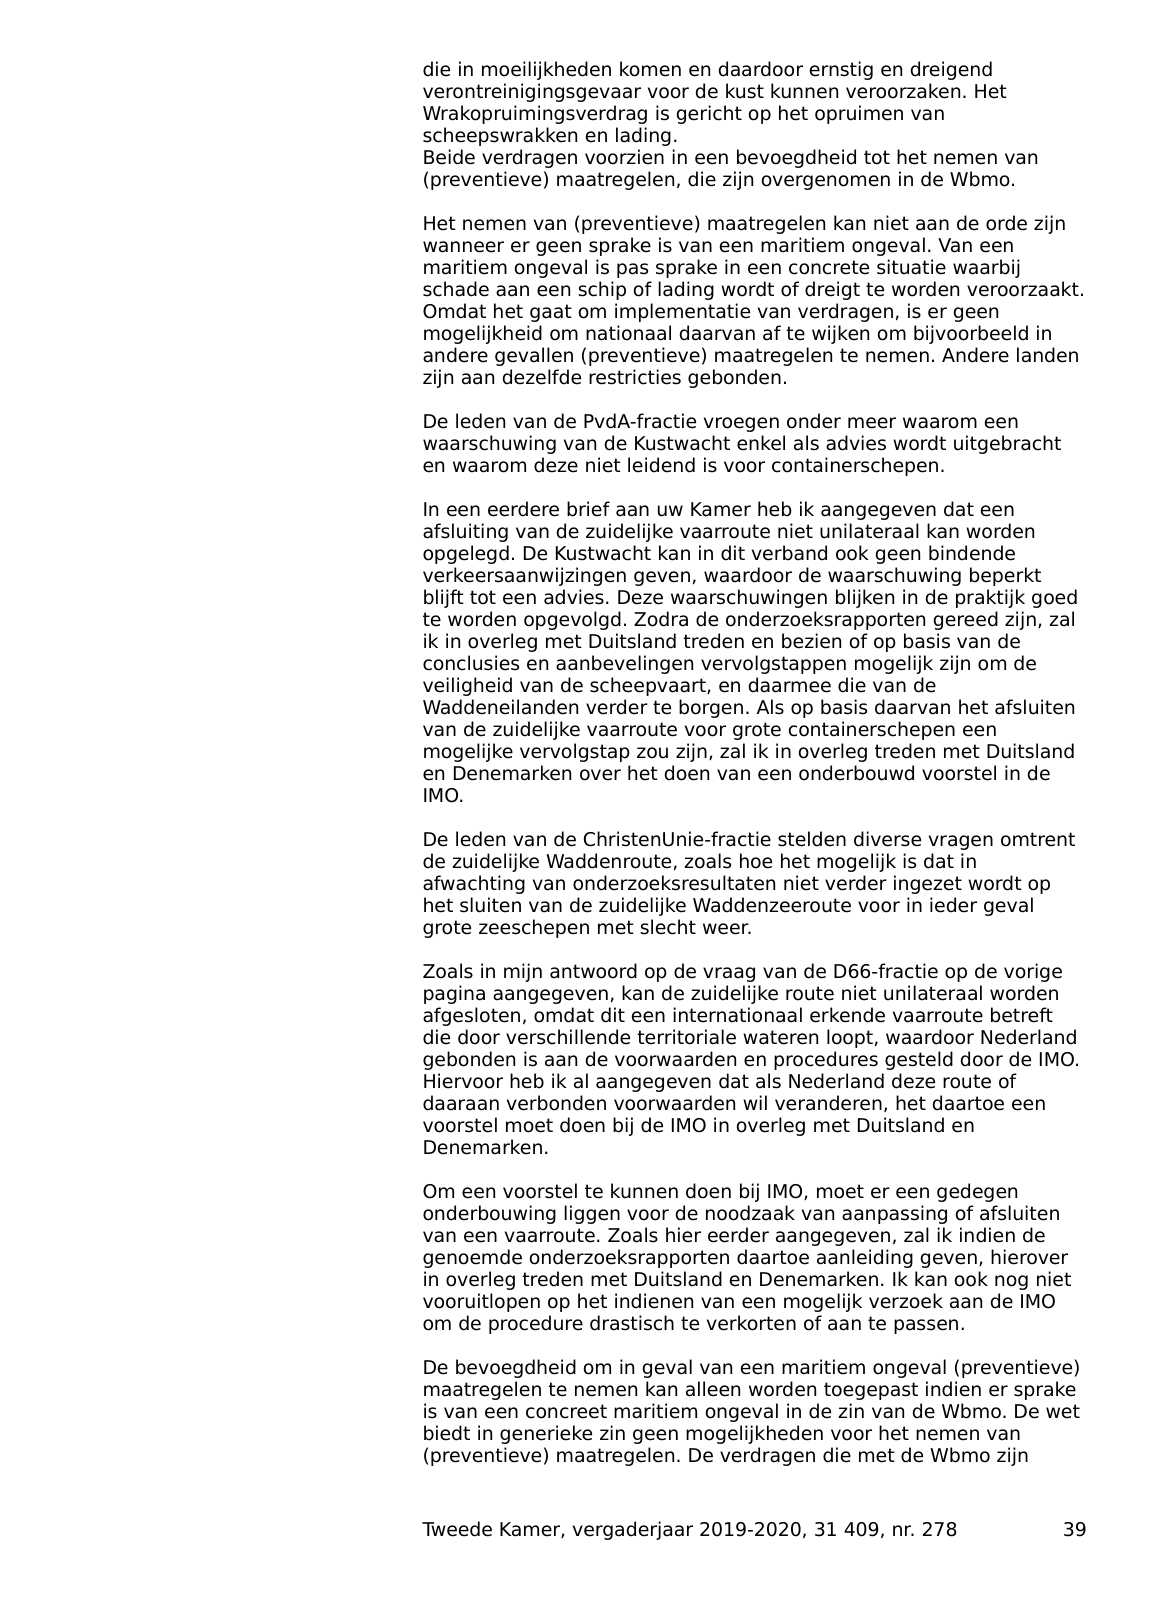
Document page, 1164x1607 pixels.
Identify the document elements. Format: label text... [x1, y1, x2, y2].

text Beide verdragen voorzien in een bevoegdheid tot het nemen van (preventieve) maatregelen, die zijn overgenomen in de Wbmo. [422, 147, 1087, 191]
text In een eerdere brief aan uw Kamer heb ik aangegeven dat een afsluiting van de zuidelijke vaarroute niet unilateraal kan worden opgelegd. De Kustwacht kan in dit verband ook geen bindende verkeersaanwijzingen geven, waardoor de waarschuwing beperkt blijft tot een advies. Deze waarschuwingen blijken in de praktijk goed te worden opgevolgd. Zodra de onderzoeksrapporten gereed zijn, zal ik in overleg met Duitsland treden en bezien of op basis van de conclusies en aanbevelingen vervolgstappen mogelijk zijn om de veiligheid van de scheepvaart, en daarmee die van de Waddeneilanden verder te borgen. Als op basis daarvan het afsluiten van de zuidelijke vaarroute voor grote containerschepen een mogelijke vervolgstap zou zijn, zal ik in overleg treden met Duitsland en Denemarken over het doen van een onderbouwd voorstel in de IMO. [422, 499, 1087, 807]
text De leden van de ChristenUnie-fractie stelden diverse vragen omtrent de zuidelijke Waddenroute, zoals hoe het mogelijk is dat in afwachting van onderzoeksresultaten niet verder ingezet wordt op het sluiten van de zuidelijke Waddenzeeroute voor in ieder geval grote zeeschepen met slecht weer. [422, 829, 1087, 939]
text Zoals in mijn antwoord op de vraag van de D66-fractie op de vorige pagina aangegeven, kan de zuidelijke route niet unilateraal worden afgesloten, omdat dit een internationaal erkende vaarroute betreft die door verschillende territoriale wateren loopt, waardoor Nederland gebonden is aan de voorwaarden en procedures gesteld door de IMO. Hiervoor heb ik al aangegeven dat als Nederland deze route of daaraan verbonden voorwaarden wil veranderen, het daartoe een voorstel moet doen bij de IMO in overleg met Duitsland en Denemarken. [422, 961, 1087, 1159]
text die in moeilijkheden komen en daardoor ernstig en dreigend verontreinigingsgevaar voor de kust kunnen veroorzaken. Het Wrakopruimingsverdrag is gericht op het opruimen van scheepswrakken en lading. [422, 59, 1087, 147]
text De leden van de PvdA-fractie vroegen onder meer waarom een waarschuwing van de Kustwacht enkel als advies wordt uitgebracht en waarom deze niet leidend is voor containerschepen. [422, 411, 1087, 477]
text De bevoegdheid om in geval van een maritiem ongeval (preventieve) maatregelen te nemen kan alleen worden toegepast indien er sprake is van een concreet maritiem ongeval in de zin van de Wbmo. De wet biedt in generieke zin geen mogelijkheden voor het nemen van (preventieve) maatregelen. De verdragen die met de Wbmo zijn [422, 1357, 1087, 1467]
text Om een voorstel te kunnen doen bij IMO, moet er een gedegen onderbouwing liggen voor de noodzaak van aanpassing of afsluiten van een vaarroute. Zoals hier eerder aangegeven, zal ik indien de genoemde onderzoeksrapporten daartoe aanleiding geven, hierover in overleg treden met Duitsland en Denemarken. Ik kan ook nog niet vooruitlopen op het indienen van een mogelijk verzoek aan de IMO om de procedure drastisch te verkorten of aan te passen. [422, 1181, 1087, 1335]
text Het nemen van (preventieve) maatregelen kan niet aan de orde zijn wanneer er geen sprake is van een maritiem ongeval. Van een maritiem ongeval is pas sprake in een concrete situatie waarbij schade aan een schip of lading wordt of dreigt te worden veroorzaakt. Omdat het gaat om implementatie van verdragen, is er geen mogelijkheid om nationaal daarvan af te wijken om bijvoorbeeld in andere gevallen (preventieve) maatregelen te nemen. Andere landen zijn aan dezelfde restricties gebonden. [422, 213, 1087, 389]
